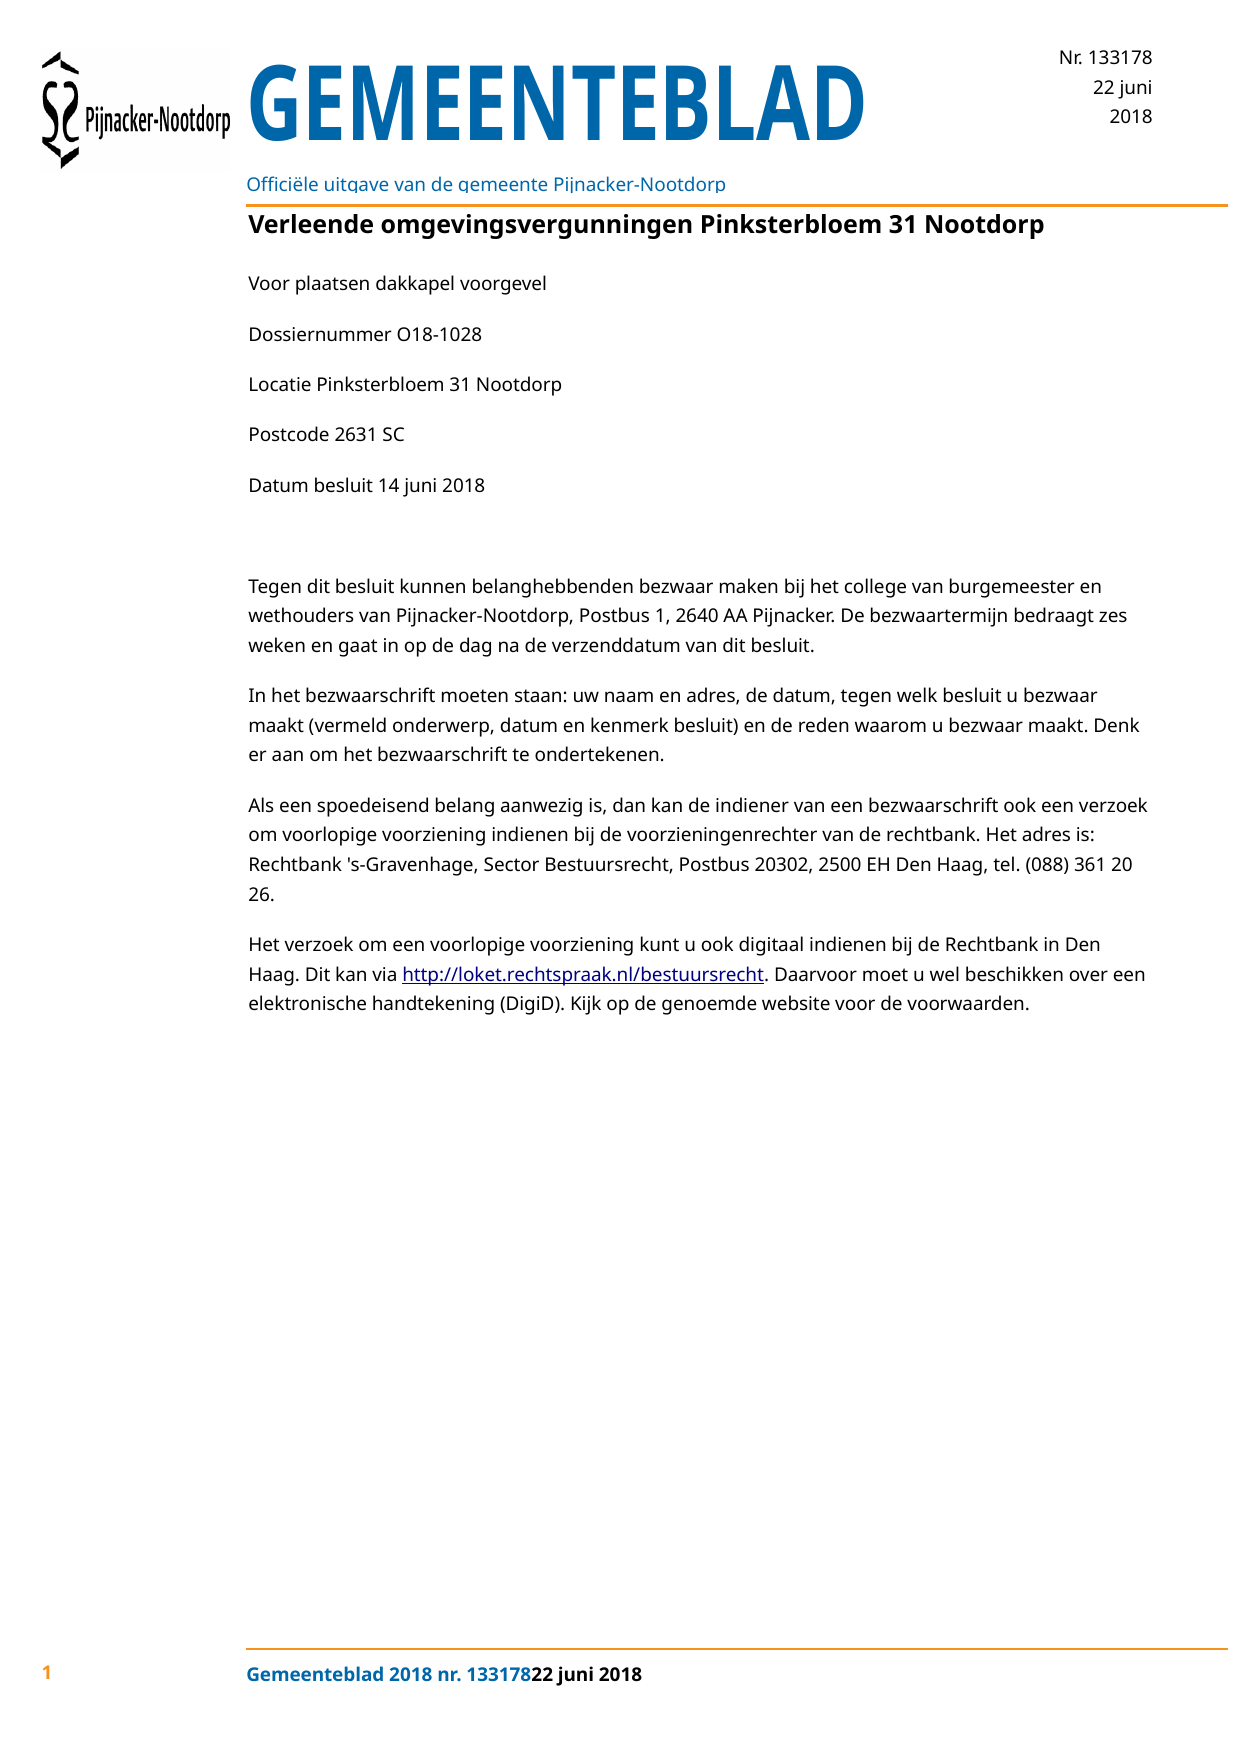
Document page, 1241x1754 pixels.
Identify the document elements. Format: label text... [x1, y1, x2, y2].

text Het verzoek om een voorlopige voorziening kunt u ook digitaal indienen bij de Rechtbank in Den Haag. Dit kan via http://loket.rechtspraak.nl/bestuursrecht. Daarvoor moet u wel beschikken over een elektronische handtekening (DigiD). Kijk op de genoemde website voor de voorwaarden. [248, 931, 1152, 1016]
text Verleende omgevingsvergunningen Pinksterbloem 31 Nootdorp [248, 207, 1152, 241]
text Tegen dit besluit kunnen belanghebbenden bezwaar maken bij het college van burgemeester en wethouders van Pijnacker-Nootdorp, Postbus 1, 2640 AA Pijnacker. De bezwaartermijn bedraagt zes weken en gaat in op de dag na de verzenddatum van dit besluit. [248, 573, 1152, 658]
text Datum besluit 14 juni 2018 [248, 472, 1152, 498]
text Locatie Pinksterbloem 31 Nootdorp [248, 371, 1152, 397]
text In het bezwaarschrift moeten staan: uw naam en adres, de datum, tegen welk besluit u bezwaar maakt (vermeld onderwerp, datum en kenmerk besluit) en de reden waarom u bezwaar maakt. Denk er aan om het bezwaarschrift te ondertekenen. [248, 682, 1152, 767]
picture [41, 47, 231, 172]
text Postcode 2631 SC [248, 422, 1152, 447]
text Dossiernummer O18-1028 [248, 321, 1152, 346]
text Als een spoedeisend belang aanwezig is, dan kan de indiener van een bezwaarschrift ook een verzoek om voorlopige voorziening indienen bij de voorzieningenrechter van de rechtbank. Het adres is: Rechtbank 's-Gravenhage, Sector Bestuursrecht, Postbus 20302, 2500 EH Den Haag, tel. (088) 361 20 26. [248, 792, 1152, 906]
text Voor plaatsen dakkapel voorgevel [248, 270, 1152, 296]
